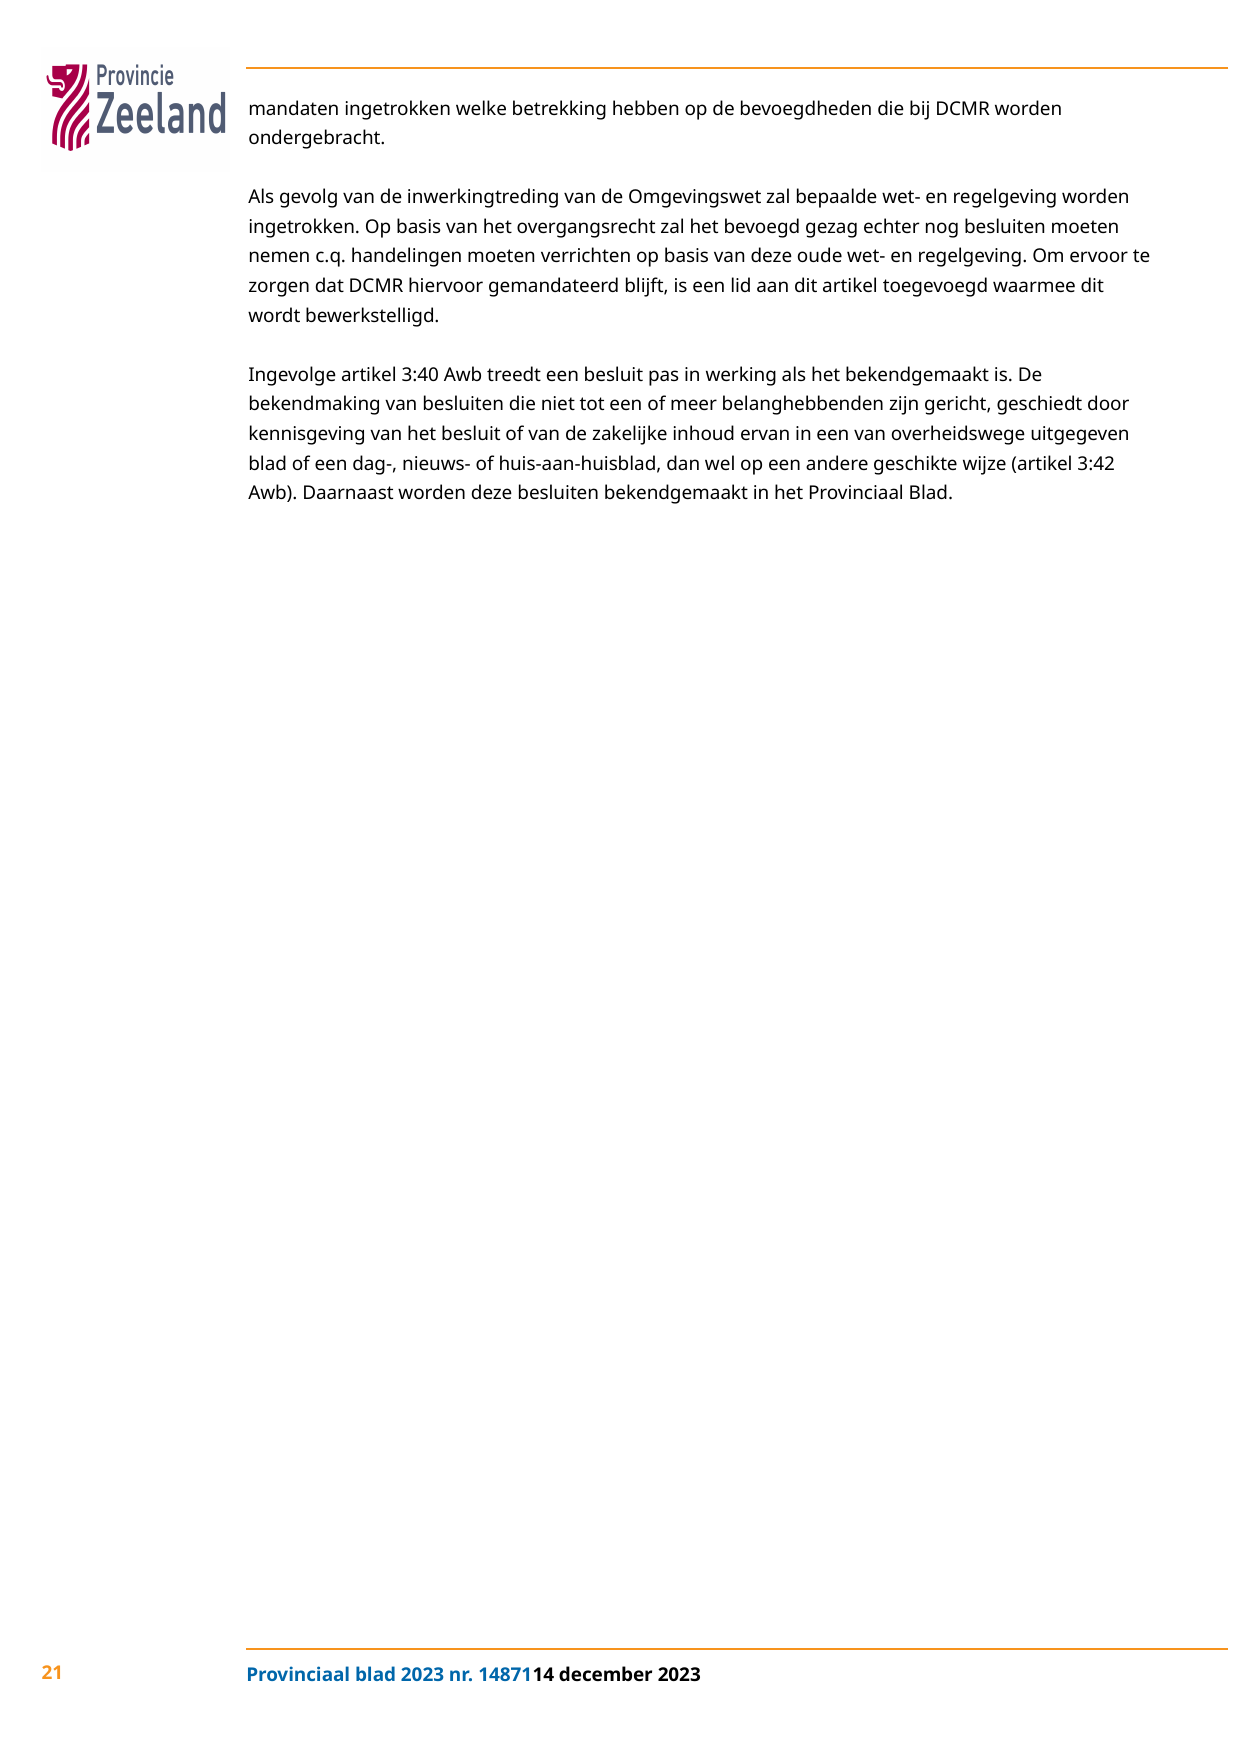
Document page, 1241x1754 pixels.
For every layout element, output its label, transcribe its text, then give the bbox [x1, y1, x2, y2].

picture [41, 47, 231, 172]
text Als gevolg van de inwerkingtreding van de Omgevingswet zal bepaalde wet- en regelgeving worden ingetrokken. Op basis van het overgangsrecht zal het bevoegd gezag echter nog besluiten moeten nemen c.q. handelingen moeten verrichten op basis van deze oude wet- en regelgeving. Om ervoor te zorgen dat DCMR hiervoor gemandateerd blijft, is een lid aan dit artikel toegevoegd waarmee dit wordt bewerkstelligd. [248, 183, 1152, 328]
text Ingevolge artikel 3:40 Awb treedt een besluit pas in werking als het bekendgemaakt is. De bekendmaking van besluiten die niet tot een of meer belanghebbenden zijn gericht, geschiedt door kennisgeving van het besluit of van de zakelijke inhoud ervan in een van overheidswege uitgegeven blad of een dag-, nieuws- of huis-aan-huisblad, dan wel op een andere geschikte wijze (artikel 3:42 Awb). Daarnaast worden deze besluiten bekendgemaakt in het Provinciaal Blad. [248, 361, 1152, 505]
text mandaten ingetrokken welke betrekking hebben op de bevoegdheden die bij DCMR worden ondergebracht. [248, 95, 1152, 150]
